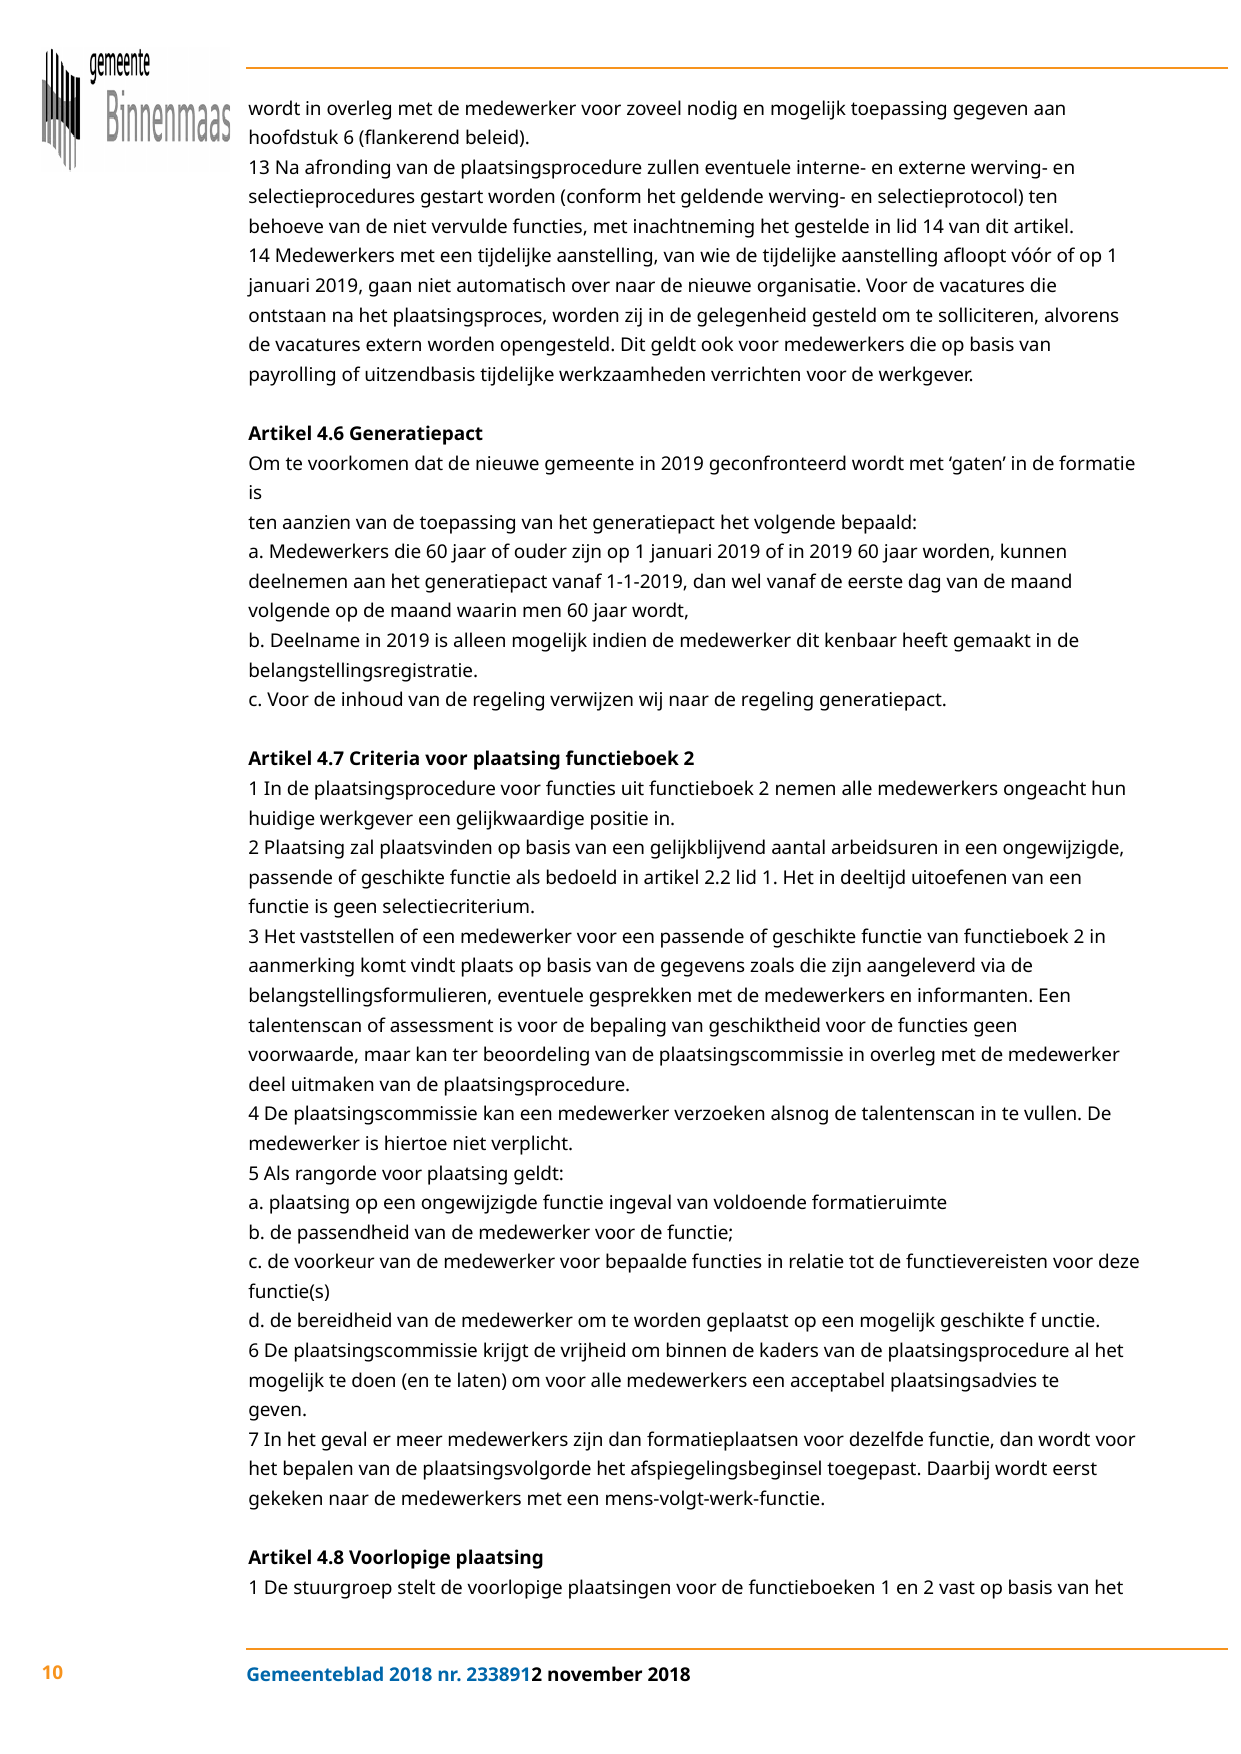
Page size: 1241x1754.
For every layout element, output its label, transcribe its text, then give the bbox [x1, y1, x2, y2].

text 2 Plaatsing zal plaatsvinden op basis van een gelijkblijvend aantal arbeidsuren in een ongewijzigde, [248, 834, 1152, 860]
text aanmerking komt vindt plaats op basis van de gegevens zoals die zijn aangeleverd via de [248, 953, 1152, 978]
text het bepalen van de plaatsingsvolgorde het afspiegelingsbeginsel toegepast. Daarbij wordt eerst [248, 1456, 1152, 1481]
text behoeve van de niet vervulde functies, met inachtneming het gestelde in lid 14 van dit artikel. [248, 213, 1152, 239]
text b. Deelname in 2019 is alleen mogelijk indien de medewerker dit kenbaar heeft gemaakt in de [248, 627, 1152, 653]
text passende of geschikte functie als bedoeld in artikel 2.2 lid 1. Het in deeltijd uitoefenen van een [248, 864, 1152, 890]
text functie is geen selectiecriterium. [248, 893, 1152, 919]
text geven. [248, 1396, 1152, 1422]
text b. de passendheid van de medewerker voor de functie; [248, 1219, 1152, 1245]
text a. plaatsing op een ongewijzigde functie ingeval van voldoende formatieruimte [248, 1189, 1152, 1215]
text talentenscan of assessment is voor de bepaling van geschiktheid voor de functies geen [248, 1012, 1152, 1038]
text mogelijk te doen (en te laten) om voor alle medewerkers een acceptabel plaatsingsadvies te [248, 1367, 1152, 1393]
text belangstellingsregistratie. [248, 657, 1152, 683]
text gekeken naar de medewerkers met een mens-volgt-werk-functie. [248, 1485, 1152, 1511]
text volgende op de maand waarin men 60 jaar wordt, [248, 598, 1152, 623]
text 1 In de plaatsingsprocedure voor functies uit functieboek 2 nemen alle medewerkers ongeacht hun [248, 775, 1152, 801]
text januari 2019, gaan niet automatisch over naar de nieuwe organisatie. Voor de vacatures die [248, 272, 1152, 298]
text 1 De stuurgroep stelt de voorlopige plaatsingen voor de functieboeken 1 en 2 vast op basis van het [248, 1574, 1152, 1600]
text deelnemen aan het generatiepact vanaf 1-1-2019, dan wel vanaf de eerste dag van de maand [248, 568, 1152, 594]
text 13 Na afronding van de plaatsingsprocedure zullen eventuele interne- en externe werving- en [248, 154, 1152, 180]
text payrolling of uitzendbasis tijdelijke werkzaamheden verrichten voor de werkgever. [248, 361, 1152, 387]
text deel uitmaken van de plaatsingsprocedure. [248, 1071, 1152, 1097]
picture [41, 47, 231, 172]
text Artikel 4.6 Generatiepact [248, 420, 1152, 446]
text d. de bereidheid van de medewerker om te worden geplaatst op een mogelijk geschikte f unctie. [248, 1308, 1152, 1333]
text ontstaan na het plaatsingsproces, worden zij in de gelegenheid gesteld om te solliciteren, alvorens [248, 302, 1152, 328]
text c. Voor de inhoud van de regeling verwijzen wij naar de regeling generatiepact. [248, 686, 1152, 712]
text ten aanzien van de toepassing van het generatiepact het volgende bepaald: [248, 509, 1152, 535]
text 5 Als rangorde voor plaatsing geldt: [248, 1160, 1152, 1186]
text medewerker is hiertoe niet verplicht. [248, 1130, 1152, 1156]
text Artikel 4.8 Voorlopige plaatsing [248, 1544, 1152, 1570]
text a. Medewerkers die 60 jaar of ouder zijn op 1 januari 2019 of in 2019 60 jaar worden, kunnen [248, 538, 1152, 564]
text wordt in overleg met de medewerker voor zoveel nodig en mogelijk toepassing gegeven aan [248, 95, 1152, 121]
text 6 De plaatsingscommissie krijgt de vrijheid om binnen de kaders van de plaatsingsprocedure al het [248, 1337, 1152, 1363]
text hoofdstuk 6 (flankerend beleid). [248, 124, 1152, 150]
text 4 De plaatsingscommissie kan een medewerker verzoeken alsnog de talentenscan in te vullen. De [248, 1101, 1152, 1126]
text 14 Medewerkers met een tijdelijke aanstelling, van wie de tijdelijke aanstelling afloopt vóór of op 1 [248, 243, 1152, 268]
text selectieprocedures gestart worden (conform het geldende werving- en selectieprotocol) ten [248, 183, 1152, 209]
text huidige werkgever een gelijkwaardige positie in. [248, 805, 1152, 831]
text c. de voorkeur van de medewerker voor bepaalde functies in relatie tot de functievereisten voor deze functie(s) [248, 1248, 1152, 1304]
text Artikel 4.7 Criteria voor plaatsing functieboek 2 [248, 746, 1152, 771]
text belangstellingsformulieren, eventuele gesprekken met de medewerkers en informanten. Een [248, 982, 1152, 1008]
text de vacatures extern worden opengesteld. Dit geldt ook voor medewerkers die op basis van [248, 331, 1152, 357]
text 3 Het vaststellen of een medewerker voor een passende of geschikte functie van functieboek 2 in [248, 923, 1152, 949]
text Om te voorkomen dat de nieuwe gemeente in 2019 geconfronteerd wordt met ‘gaten’ in de formatie is [248, 450, 1152, 505]
text 7 In het geval er meer medewerkers zijn dan formatieplaatsen voor dezelfde functie, dan wordt voor [248, 1426, 1152, 1452]
text voorwaarde, maar kan ter beoordeling van de plaatsingscommissie in overleg met de medewerker [248, 1041, 1152, 1067]
